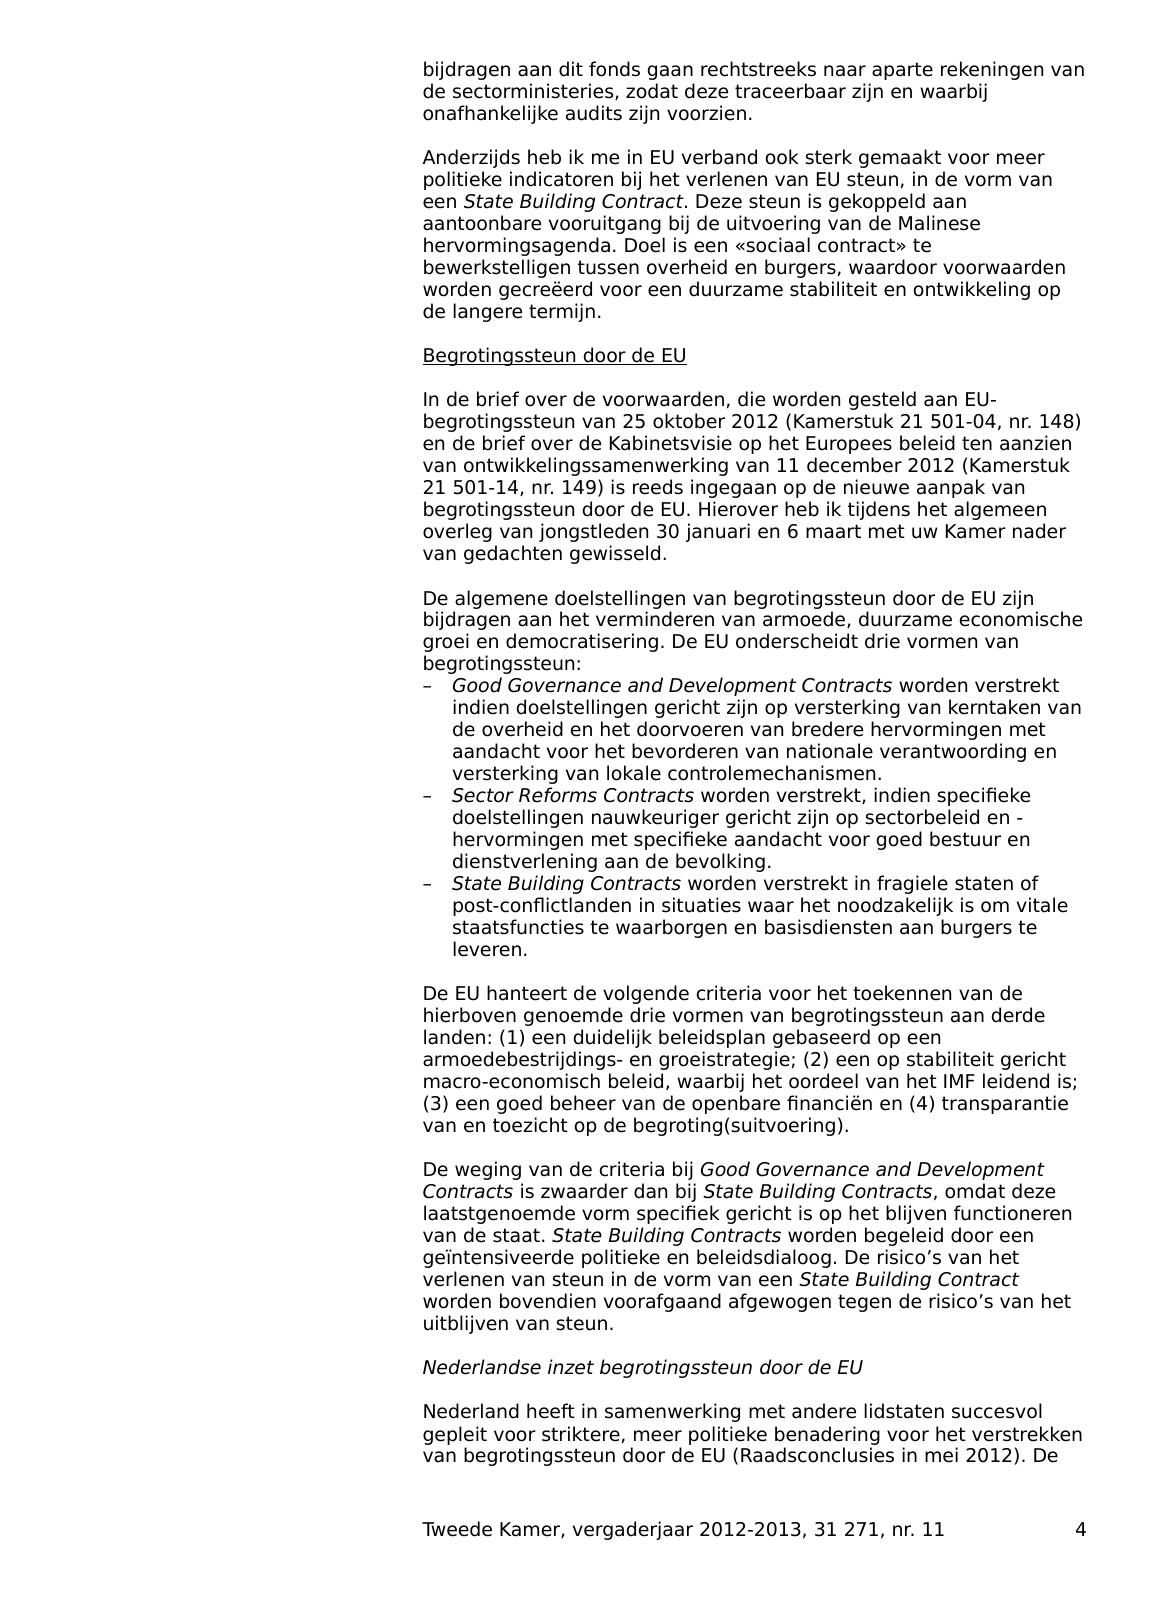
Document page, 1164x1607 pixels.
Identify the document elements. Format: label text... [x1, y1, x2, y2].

text Anderzijds heb ik me in EU verband ook sterk gemaakt voor meer politieke indicatoren bij het verlenen van EU steun, in de vorm van een State Building Contract. Deze steun is gekoppeld aan aantoonbare vooruitgang bij de uitvoering van de Malinese hervormingsagenda. Doel is een «sociaal contract» te bewerkstelligen tussen overheid en burgers, waardoor voorwaarden worden gecreëerd voor een duurzame stabiliteit en ontwikkeling op de langere termijn. [422, 147, 1087, 323]
text bijdragen aan dit fonds gaan rechtstreeks naar aparte rekeningen van de sectorministeries, zodat deze traceerbaar zijn en waarbij onafhankelijke audits zijn voorzien. [422, 59, 1087, 125]
text – Sector Reforms Contracts worden verstrekt, indien specifieke doelstellingen nauwkeuriger gericht zijn op sectorbeleid en -hervormingen met specifieke aandacht voor goed bestuur en dienstverlening aan de bevolking. [422, 785, 1087, 873]
text De EU hanteert de volgende criteria voor het toekennen van de hierboven genoemde drie vormen van begrotingssteun aan derde landen: (1) een duidelijk beleidsplan gebaseerd op een armoedebestrijdings- en groeistrategie; (2) een op stabiliteit gericht macro-economisch beleid, waarbij het oordeel van het IMF leidend is; (3) een goed beheer van de openbare financiën en (4) transparantie van en toezicht op de begroting(suitvoering). [422, 983, 1087, 1137]
subtitle Nederlandse inzet begrotingssteun door de EU [422, 1357, 1087, 1379]
text – Good Governance and Development Contracts worden verstrekt indien doelstellingen gericht zijn op versterking van kerntaken van de overheid en het doorvoeren van bredere hervormingen met aandacht voor het bevorderen van nationale verantwoording en versterking van lokale controlemechanismen. [422, 675, 1087, 785]
subtitle Begrotingssteun door de EU [422, 345, 1087, 367]
text – State Building Contracts worden verstrekt in fragiele staten of post-conflictlanden in situaties waar het noodzakelijk is om vitale staatsfuncties te waarborgen en basisdiensten aan burgers te leveren. [422, 873, 1087, 961]
text Nederland heeft in samenwerking met andere lidstaten succesvol gepleit voor striktere, meer politieke benadering voor het verstrekken van begrotingssteun door de EU (Raadsconclusies in mei 2012). De [422, 1401, 1087, 1467]
text De algemene doelstellingen van begrotingssteun door de EU zijn bijdragen aan het verminderen van armoede, duurzame economische groei en democratisering. De EU onderscheidt drie vormen van begrotingssteun: [422, 587, 1087, 675]
text De weging van de criteria bij Good Governance and Development Contracts is zwaarder dan bij State Building Contracts, omdat deze laatstgenoemde vorm specifiek gericht is op het blijven functioneren van de staat. State Building Contracts worden begeleid door een geïntensiveerde politieke en beleidsdialoog. De risico’s van het verlenen van steun in de vorm van een State Building Contract worden bovendien voorafgaand afgewogen tegen de risico’s van het uitblijven van steun. [422, 1159, 1087, 1335]
text In de brief over de voorwaarden, die worden gesteld aan EU-begrotingssteun van 25 oktober 2012 (Kamerstuk 21 501-04, nr. 148) en de brief over de Kabinetsvisie op het Europees beleid ten aanzien van ontwikkelingssamenwerking van 11 december 2012 (Kamerstuk 21 501-14, nr. 149) is reeds ingegaan op de nieuwe aanpak van begrotingssteun door de EU. Hierover heb ik tijdens het algemeen overleg van jongstleden 30 januari en 6 maart met uw Kamer nader van gedachten gewisseld. [422, 389, 1087, 565]
